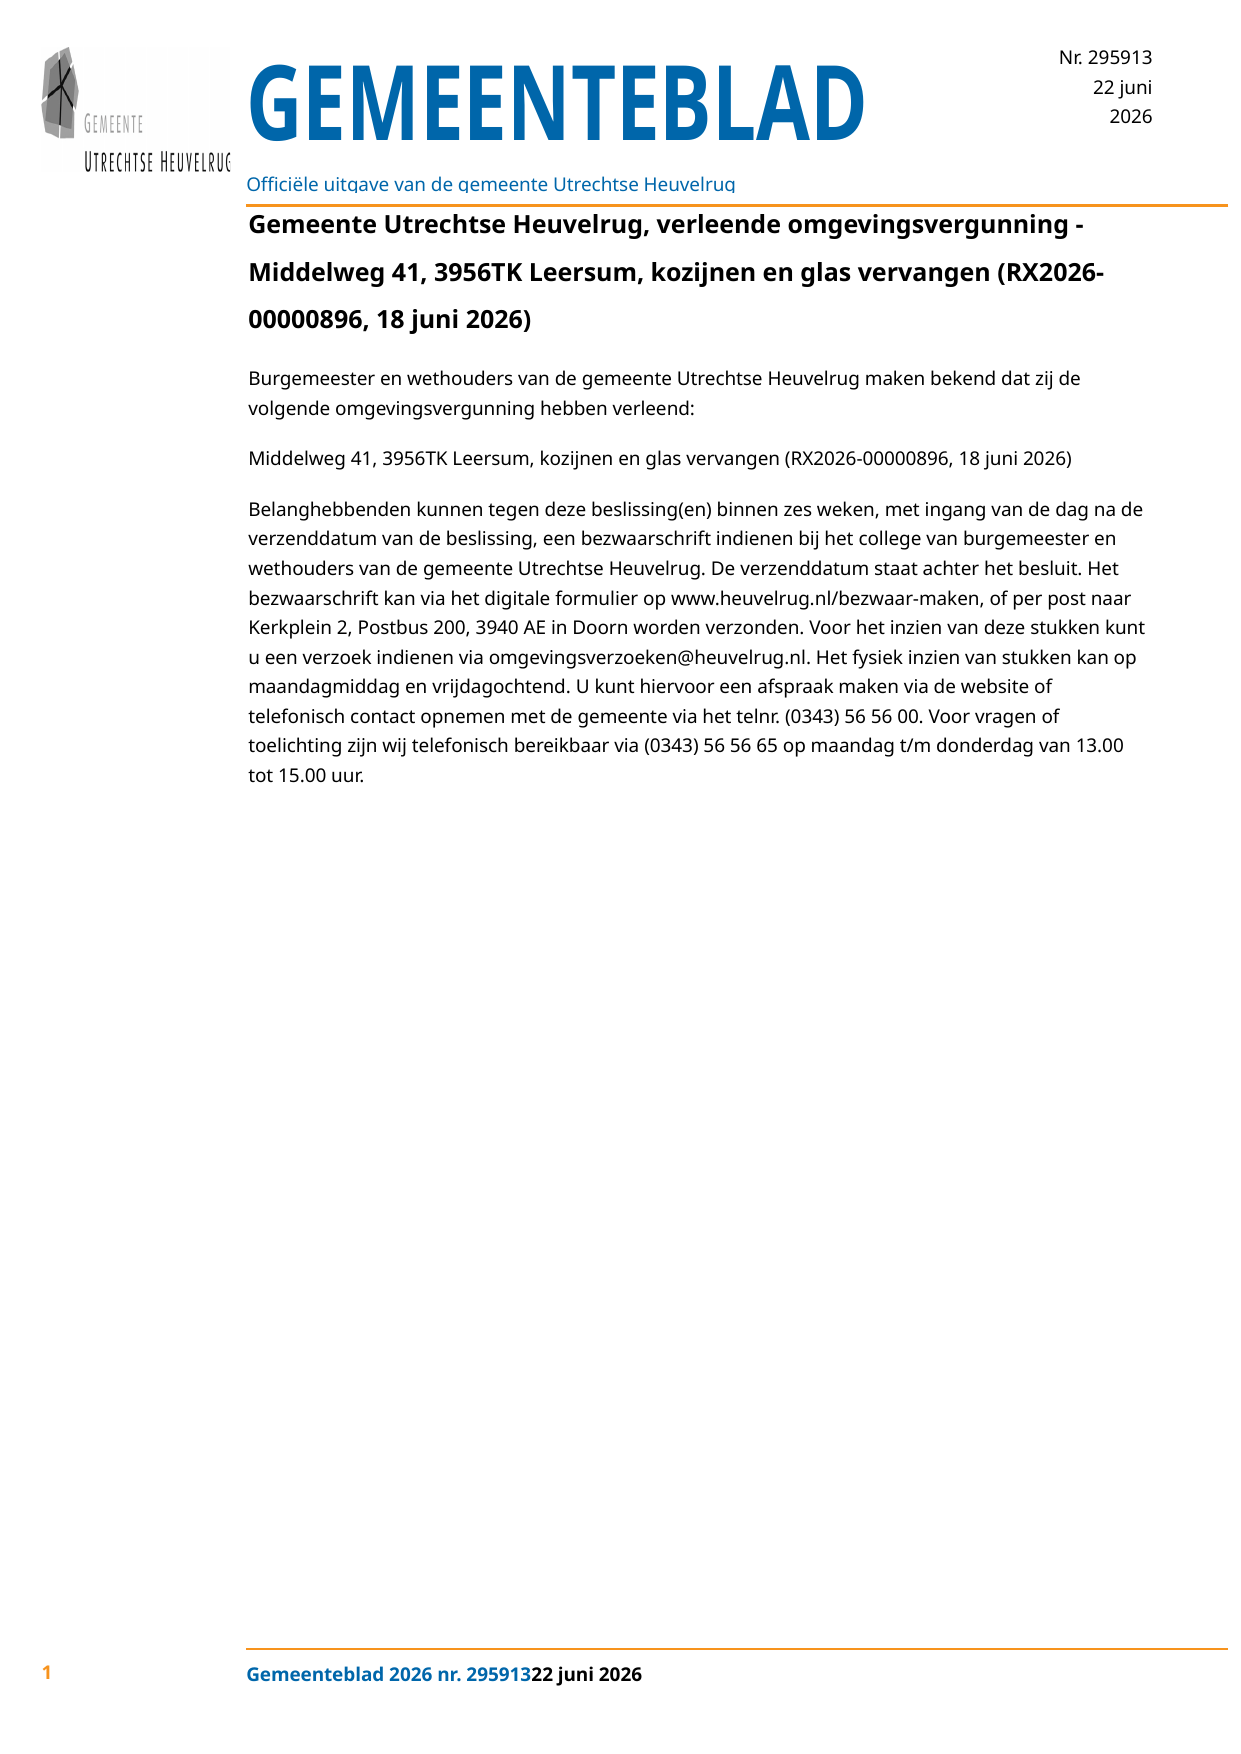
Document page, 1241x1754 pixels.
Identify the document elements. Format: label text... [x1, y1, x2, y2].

text Belanghebbenden kunnen tegen deze beslissing(en) binnen zes weken, met ingang van de dag na de verzenddatum van de beslissing, een bezwaarschrift indienen bij het college van burgemeester en wethouders van de gemeente Utrechtse Heuvelrug. De verzenddatum staat achter het besluit. Het bezwaarschrift kan via het digitale formulier op www.heuvelrug.nl/bezwaar-maken, of per post naar Kerkplein 2, Postbus 200, 3940 AE in Doorn worden verzonden. Voor het inzien van deze stukken kunt u een verzoek indienen via omgevingsverzoeken@heuvelrug.nl. Het fysiek inzien van stukken kan op maandagmiddag en vrijdagochtend. U kunt hiervoor een afspraak maken via de website of telefonisch contact opnemen met de gemeente via het telnr. (0343) 56 56 00. Voor vragen of toelichting zijn wij telefonisch bereikbaar via (0343) 56 56 65 op maandag t/m donderdag van 13.00 tot 15.00 uur. [248, 496, 1152, 788]
text Gemeente Utrechtse Heuvelrug, verleende omgevingsvergunning - Middelweg 41, 3956TK Leersum, kozijnen en glas vervangen (RX2026-00000896, 18 juni 2026) [248, 207, 1152, 336]
text Burgemeester en wethouders van de gemeente Utrechtse Heuvelrug maken bekend dat zij de volgende omgevingsvergunning hebben verleend: [248, 366, 1152, 421]
picture [41, 47, 231, 172]
text Middelweg 41, 3956TK Leersum, kozijnen en glas vervangen (RX2026-00000896, 18 juni 2026) [248, 446, 1152, 471]
